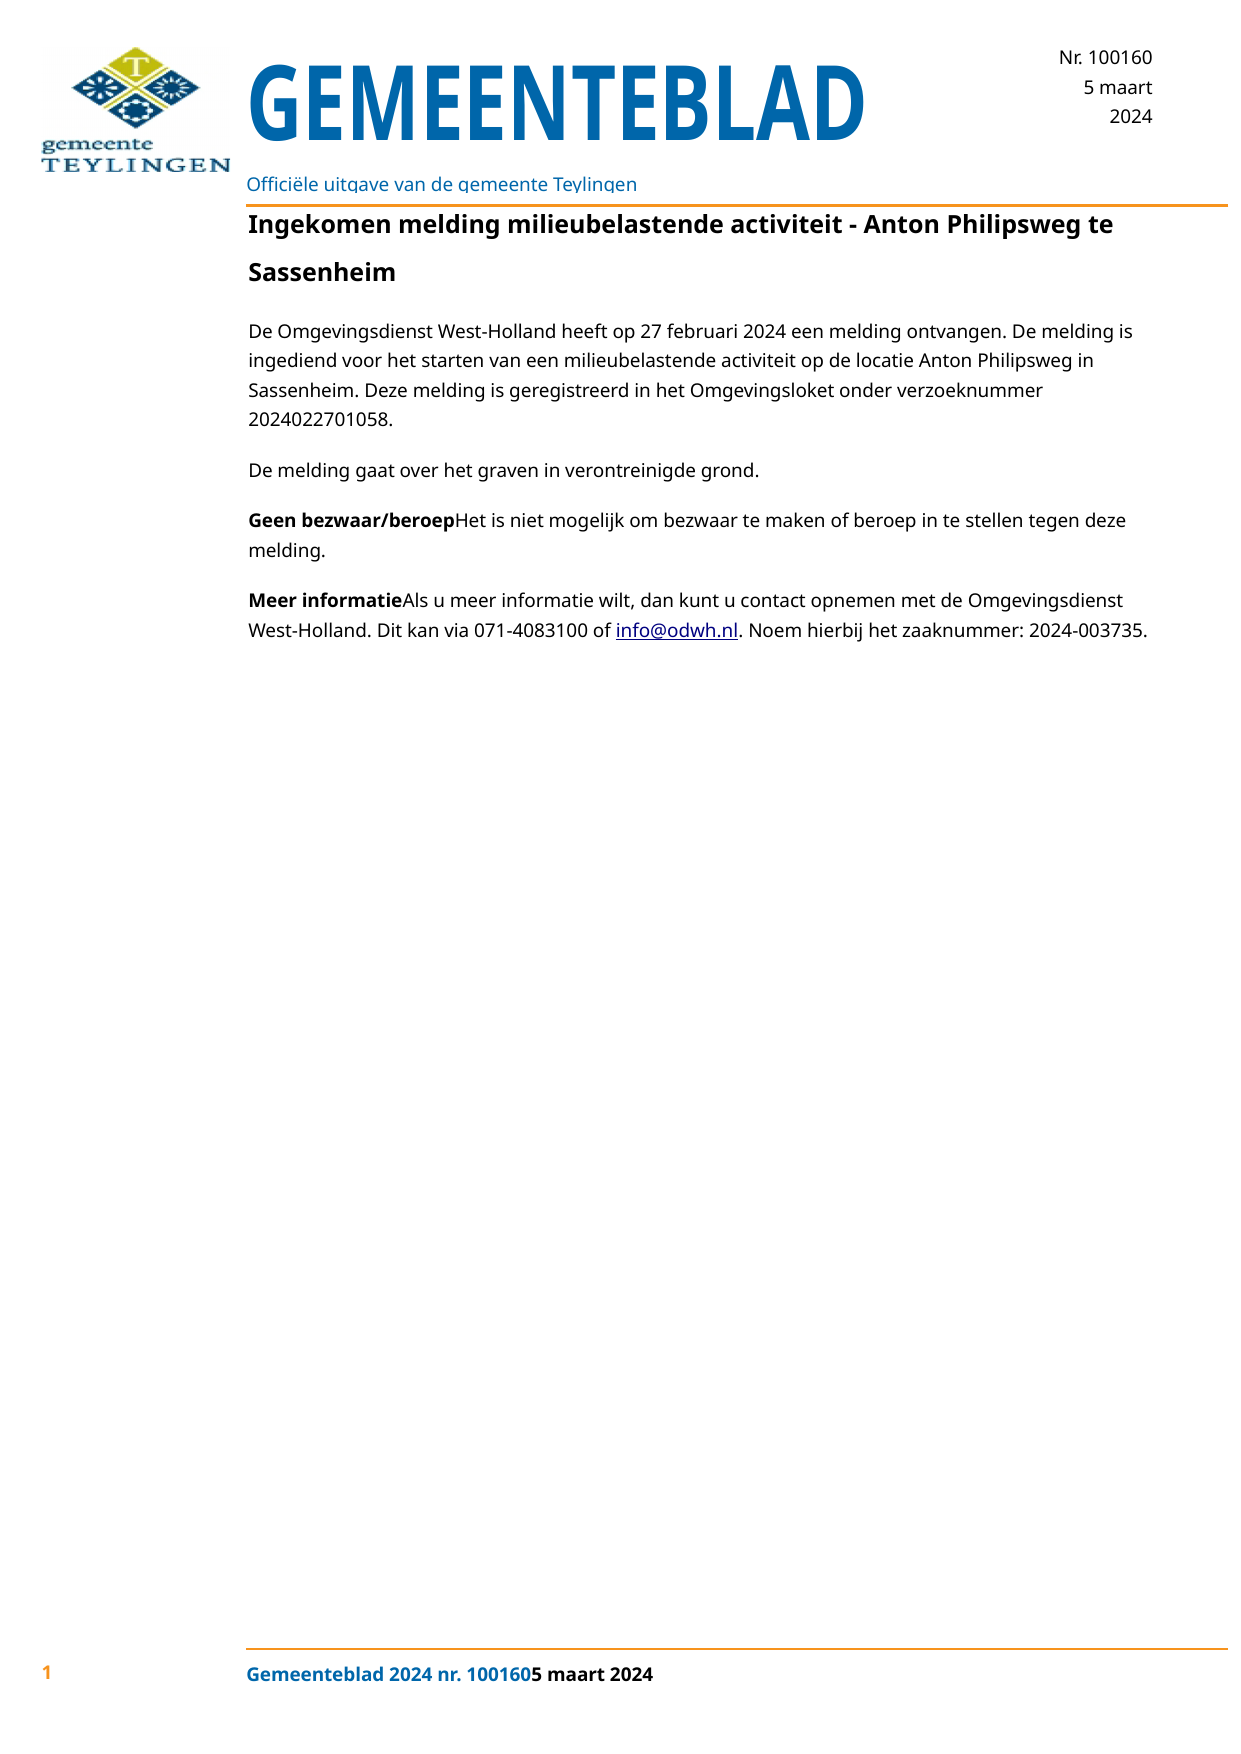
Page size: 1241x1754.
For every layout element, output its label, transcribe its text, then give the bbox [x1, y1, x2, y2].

picture [41, 47, 231, 172]
text De melding gaat over het graven in verontreinigde grond. [248, 457, 1152, 483]
text Ingekomen melding milieubelastende activiteit - Anton Philipsweg te Sassenheim [248, 207, 1152, 288]
text De Omgevingsdienst West-Holland heeft op 27 februari 2024 een melding ontvangen. De melding is ingediend voor het starten van een milieubelastende activiteit op de locatie Anton Philipsweg in Sassenheim. Deze melding is geregistreerd in het Omgevingsloket onder verzoeknummer 2024022701058. [248, 318, 1152, 432]
text Geen bezwaar/beroepHet is niet mogelijk om bezwaar te maken of beroep in te stellen tegen deze melding. [248, 507, 1152, 563]
text Meer informatieAls u meer informatie wilt, dan kunt u contact opnemen met de Omgevingsdienst West-Holland. Dit kan via 071-4083100 of info@odwh.nl. Noem hierbij het zaaknummer: 2024-003735. [248, 587, 1152, 643]
